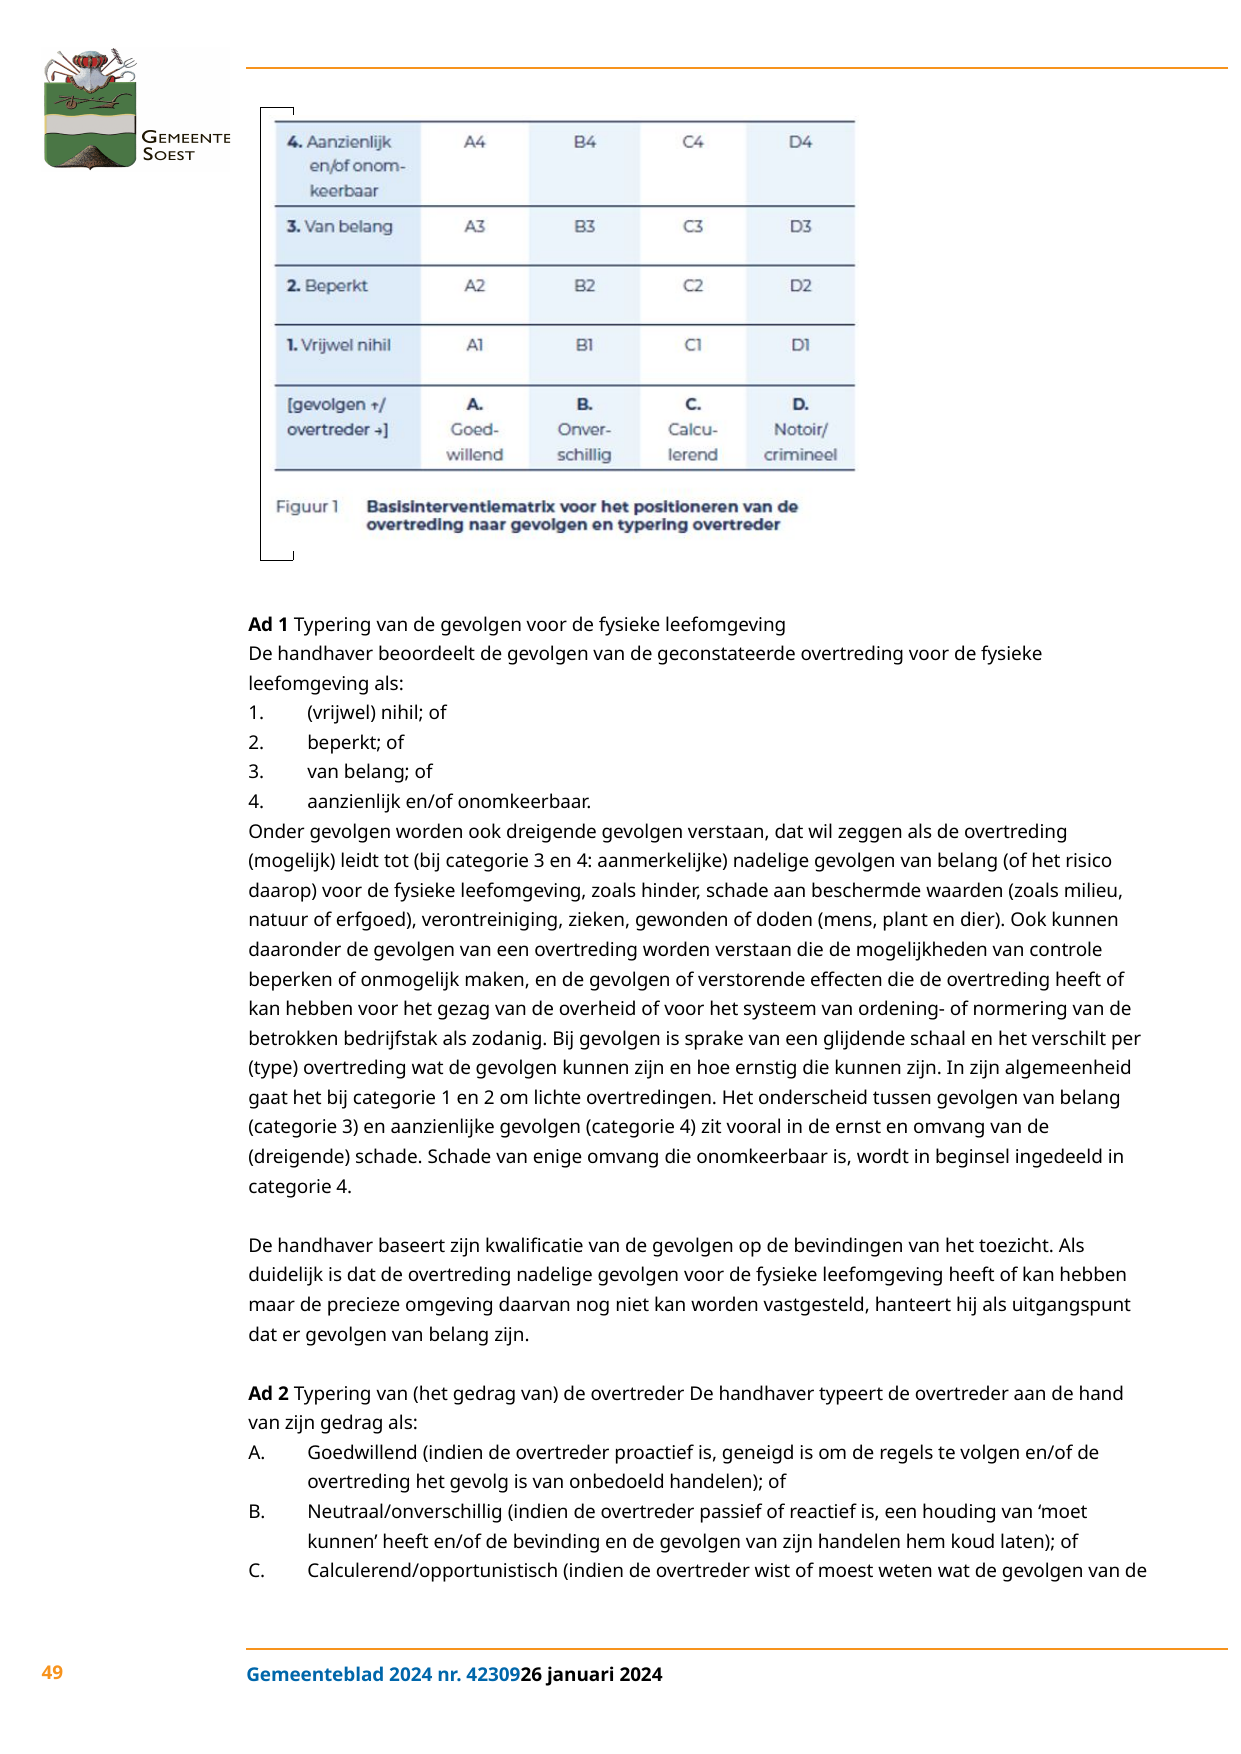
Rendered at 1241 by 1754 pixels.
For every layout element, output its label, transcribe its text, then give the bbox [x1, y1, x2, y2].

text De handhaver beoordeelt de gevolgen van de geconstateerde overtreding voor de fysieke leefomgeving als: [248, 640, 1152, 696]
list (vrijwel) nihil; of [248, 699, 1152, 725]
list van belang; of [248, 759, 1152, 784]
list Goedwillend (indien de overtreder proactief is, geneigd is om de regels te volgen en/of de overtreding het gevolg is van onbedoeld handelen); of [248, 1439, 1152, 1494]
text Ad 2 Typering van (het gedrag van) de overtreder De handhaver typeert de overtreder aan de hand van zijn gedrag als: [248, 1380, 1152, 1435]
picture [41, 47, 231, 172]
list aanzienlijk en/of onomkeerbaar. [248, 788, 1152, 814]
text Onder gevolgen worden ook dreigende gevolgen verstaan, dat wil zeggen als de overtreding (mogelijk) leidt tot (bij categorie 3 en 4: aanmerkelijke) nadelige gevolgen van belang (of het risico daarop) voor de fysieke leefomgeving, zoals hinder, schade aan beschermde waarden (zoals milieu, natuur of erfgoed), verontreiniging, zieken, gewonden of doden (mens, plant en dier). Ook kunnen daaronder de gevolgen van een overtreding worden verstaan die de mogelijkheden van controle beperken of onmogelijk maken, en de gevolgen of verstorende effecten die de overtreding heeft of kan hebben voor het gezag van de overheid of voor het systeem van ordening- of normering van de betrokken bedrijfstak als zodanig. Bij gevolgen is sprake van een glijdende schaal en het verschilt per (type) overtreding wat de gevolgen kunnen zijn en hoe ernstig die kunnen zijn. In zijn algemeenheid gaat het bij categorie 1 en 2 om lichte overtredingen. Het onderscheid tussen gevolgen van belang (categorie 3) en aanzienlijke gevolgen (categorie 4) zit vooral in de ernst en omvang van de (dreigende) schade. Schade van enige omvang die onomkeerbaar is, wordt in beginsel ingedeeld in categorie 4. [248, 818, 1152, 1198]
text Ad 1 Typering van de gevolgen voor de fysieke leefomgeving [248, 611, 1152, 636]
picture [268, 115, 860, 551]
list beperkt; of [248, 729, 1152, 755]
text De handhaver baseert zijn kwalificatie van de gevolgen op de bevindingen van het toezicht. Als duidelijk is dat de overtreding nadelige gevolgen voor de fysieke leefomgeving heeft of kan hebben maar de precieze omgeving daarvan nog niet kan worden vastgesteld, hanteert hij als uitgangspunt dat er gevolgen van belang zijn. [248, 1232, 1152, 1346]
list Calculerend/opportunistisch (indien de overtreder wist of moest weten wat de gevolgen van de [248, 1557, 1152, 1583]
list Neutraal/onverschillig (indien de overtreder passief of reactief is, een houding van ‘moet kunnen’ heeft en/of de bevinding en de gevolgen van zijn handelen hem koud laten); of [248, 1498, 1152, 1553]
